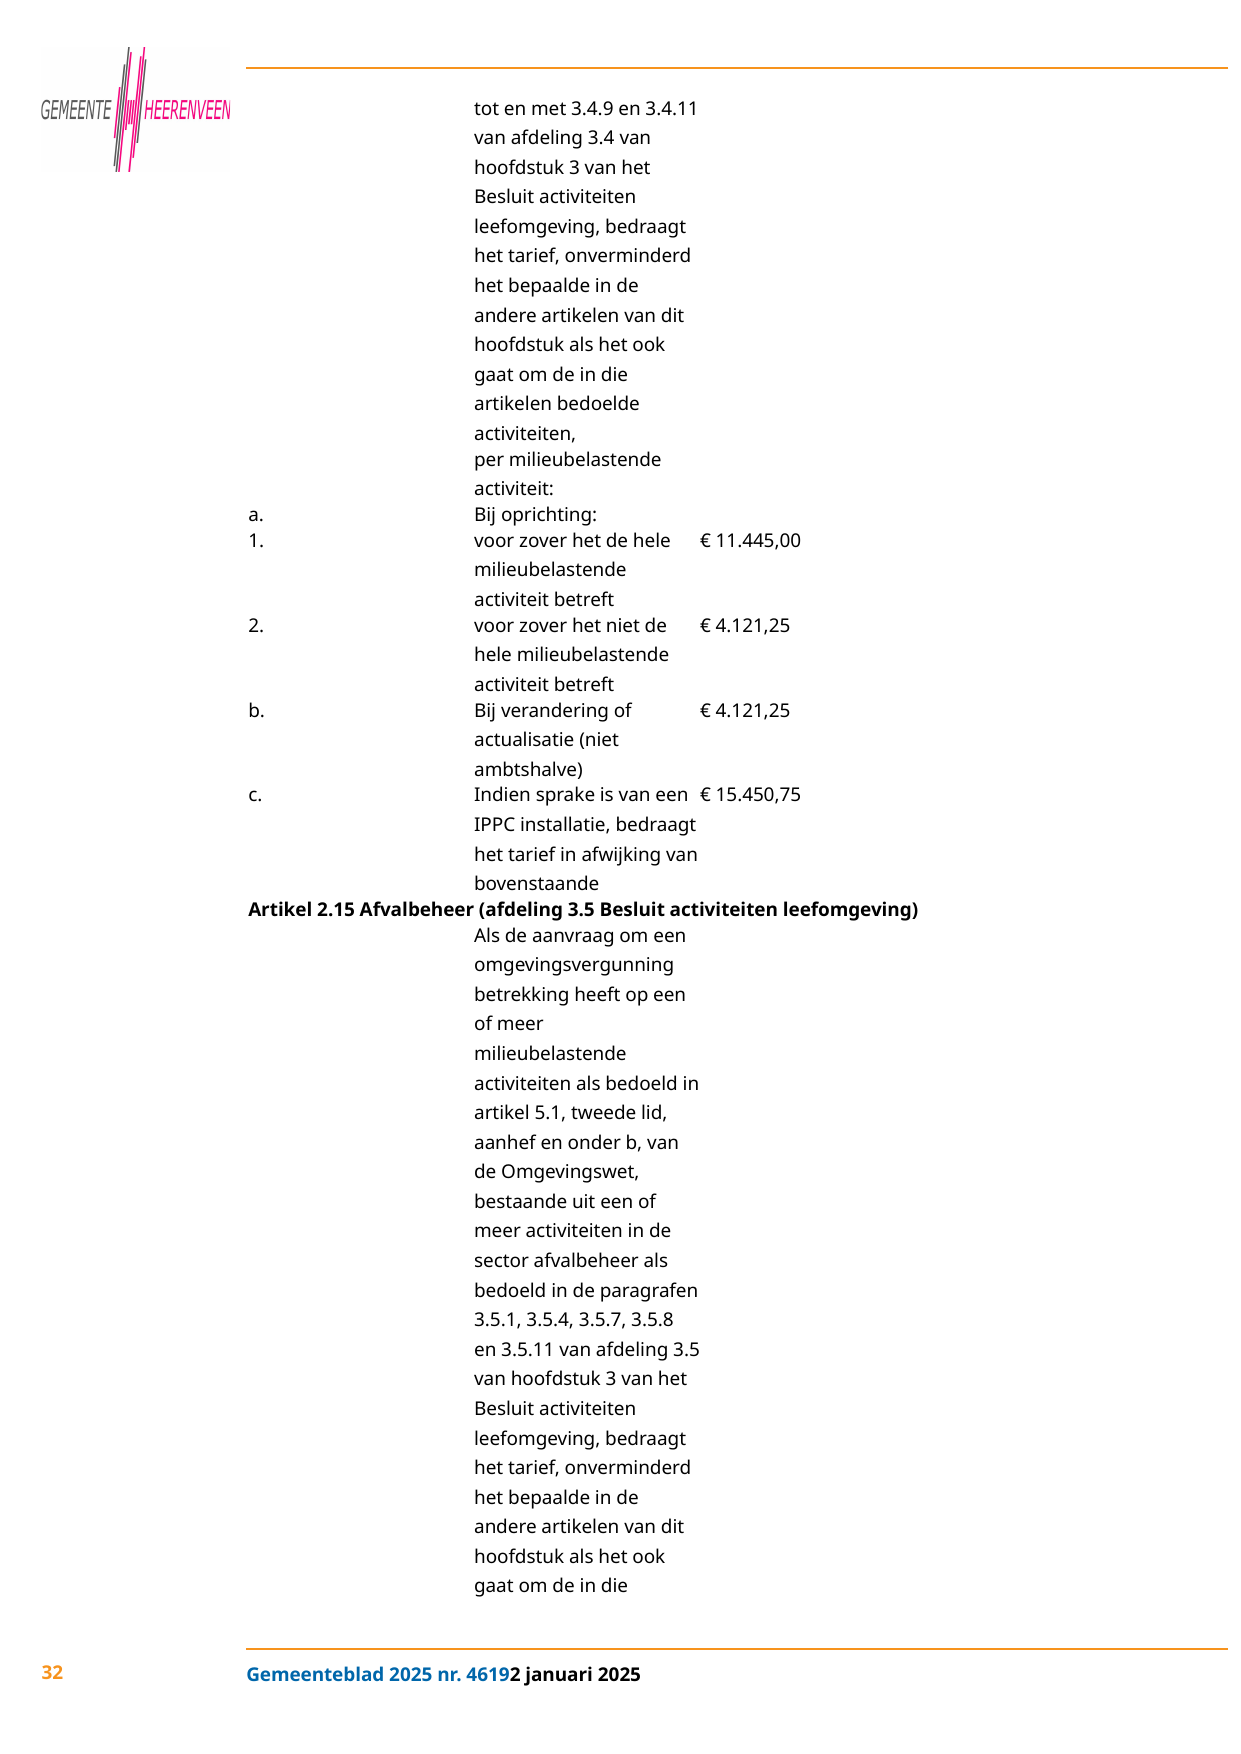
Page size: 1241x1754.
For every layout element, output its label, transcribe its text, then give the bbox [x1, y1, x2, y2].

table_cell 2. [248, 612, 474, 697]
table_cell Bij oprichting: [474, 501, 700, 527]
table_cell [248, 446, 474, 501]
table_cell [926, 95, 1152, 446]
table_cell Artikel 2.15 Afvalbeheer (afdeling 3.5 Besluit activiteiten leefomgeving) [248, 896, 926, 922]
table_cell Indien sprake is van een IPPC installatie, bedraagt het tarief in afwijking van bovenstaande [474, 782, 700, 896]
table_cell Bij verandering of actualisatie (niet ambtshalve) [474, 697, 700, 782]
table_cell [700, 501, 926, 527]
table_cell 1. [248, 527, 474, 612]
table_cell b. [248, 697, 474, 782]
table_cell [926, 782, 1152, 896]
table_cell [248, 922, 474, 1598]
table_cell [926, 527, 1152, 612]
table_cell tot en met 3.4.9 en 3.4.11 van afdeling 3.4 van hoofdstuk 3 van het Besluit activiteiten leefomgeving, bedraagt het tarief, onverminderd het bepaalde in de andere artikelen van dit hoofdstuk als het ook gaat om de in die artikelen bedoelde activiteiten, [474, 95, 700, 446]
table_cell [926, 896, 1152, 922]
table_cell voor zover het de hele milieubelastende activiteit betreft [474, 527, 700, 612]
table_cell [926, 501, 1152, 527]
table_cell € 4.121,25 [700, 697, 926, 782]
table_cell a. [248, 501, 474, 527]
table_cell [926, 612, 1152, 697]
table_cell € 11.445,00 [700, 527, 926, 612]
table_cell € 4.121,25 [700, 612, 926, 697]
picture [41, 47, 231, 172]
table_cell per milieubelastende activiteit: [474, 446, 700, 501]
table_cell [700, 922, 926, 1598]
table_cell [926, 922, 1152, 1598]
table_cell [700, 446, 926, 501]
table_cell [926, 697, 1152, 782]
table_cell [700, 95, 926, 446]
table_cell Als de aanvraag om een omgevingsvergunning betrekking heeft op een of meer milieubelastende activiteiten als bedoeld in artikel 5.1, tweede lid, aanhef en onder b, van de Omgevingswet, bestaande uit een of meer activiteiten in de sector afvalbeheer als bedoeld in de paragrafen 3.5.1, 3.5.4, 3.5.7, 3.5.8 en 3.5.11 van afdeling 3.5 van hoofdstuk 3 van het Besluit activiteiten leefomgeving, bedraagt het tarief, onverminderd het bepaalde in de andere artikelen van dit hoofdstuk als het ook gaat om de in die [474, 922, 700, 1598]
table_cell c. [248, 782, 474, 896]
table_cell [248, 95, 474, 446]
table_cell € 15.450,75 [700, 782, 926, 896]
table_cell [926, 446, 1152, 501]
table_cell voor zover het niet de hele milieubelastende activiteit betreft [474, 612, 700, 697]
